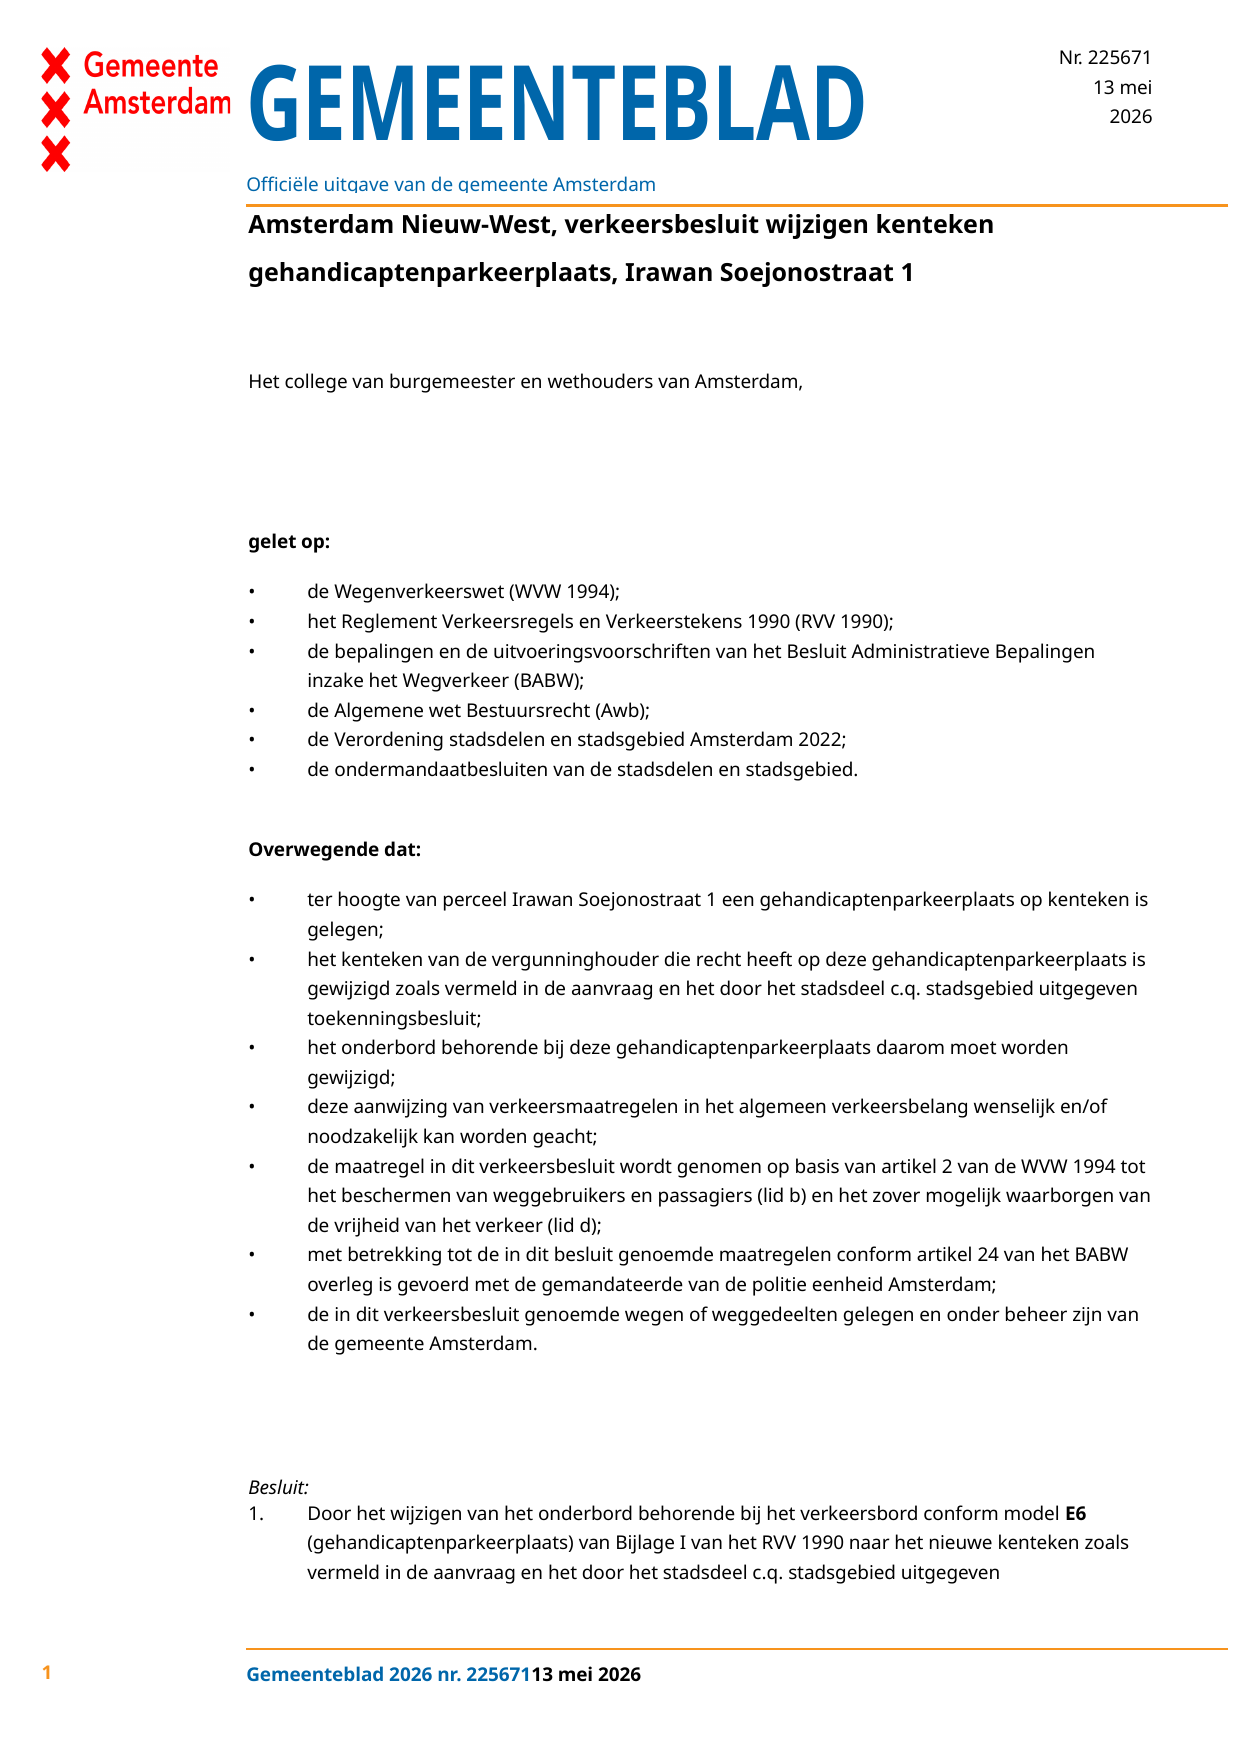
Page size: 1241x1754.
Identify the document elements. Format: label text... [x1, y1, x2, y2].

text gelet op: [248, 528, 1152, 554]
list de bepalingen en de uitvoeringsvoorschriften van het Besluit Administratieve Bepalingen inzake het Wegverkeer (BABW); [248, 638, 1152, 693]
list ter hoogte van perceel Irawan Soejonostraat 1 een gehandicaptenparkeerplaats op kenteken is gelegen; [248, 887, 1152, 942]
list de Algemene wet Bestuursrecht (Awb); [248, 697, 1152, 723]
list Door het wijzigen van het onderbord behorende bij het verkeersbord conform model E6 (gehandicaptenparkeerplaats) van Bijlage I van het RVV 1990 naar het nieuwe kenteken zoals vermeld in de aanvraag en het door het stadsdeel c.q. stadsgebied uitgegeven [248, 1500, 1152, 1585]
picture [41, 47, 231, 172]
list de maatregel in dit verkeersbesluit wordt genomen op basis van artikel 2 van de WVW 1994 tot het beschermen van weggebruikers en passagiers (lid b) en het zover mogelijk waarborgen van de vrijheid van het verkeer (lid d); [248, 1153, 1152, 1238]
list het Reglement Verkeersregels en Verkeerstekens 1990 (RVV 1990); [248, 608, 1152, 634]
list met betrekking tot de in dit besluit genoemde maatregelen conform artikel 24 van het BABW overleg is gevoerd met de gemandateerde van de politie eenheid Amsterdam; [248, 1242, 1152, 1297]
list de Wegenverkeerswet (WVW 1994); [248, 579, 1152, 604]
list de in dit verkeersbesluit genoemde wegen of weggedeelten gelegen en onder beheer zijn van de gemeente Amsterdam. [248, 1301, 1152, 1356]
list het onderbord behorende bij deze gehandicaptenparkeerplaats daarom moet worden gewijzigd; [248, 1034, 1152, 1090]
list het kenteken van de vergunninghouder die recht heeft op deze gehandicaptenparkeerplaats is gewijzigd zoals vermeld in de aanvraag en het door het stadsdeel c.q. stadsgebied uitgegeven toekenningsbesluit; [248, 946, 1152, 1031]
text Amsterdam Nieuw-West, verkeersbesluit wijzigen kenteken gehandicaptenparkeerplaats, Irawan Soejonostraat 1 [248, 207, 1152, 288]
list de ondermandaatbesluiten van de stadsdelen en stadsgebied. [248, 756, 1152, 782]
text Besluit: [248, 1474, 1152, 1500]
text Het college van burgemeester en wethouders van Amsterdam, [248, 368, 1152, 394]
list deze aanwijzing van verkeersmaatregelen in het algemeen verkeersbelang wenselijk en/of noodzakelijk kan worden geacht; [248, 1094, 1152, 1149]
list de Verordening stadsdelen en stadsgebied Amsterdam 2022; [248, 727, 1152, 752]
text Overwegende dat: [248, 836, 1152, 862]
